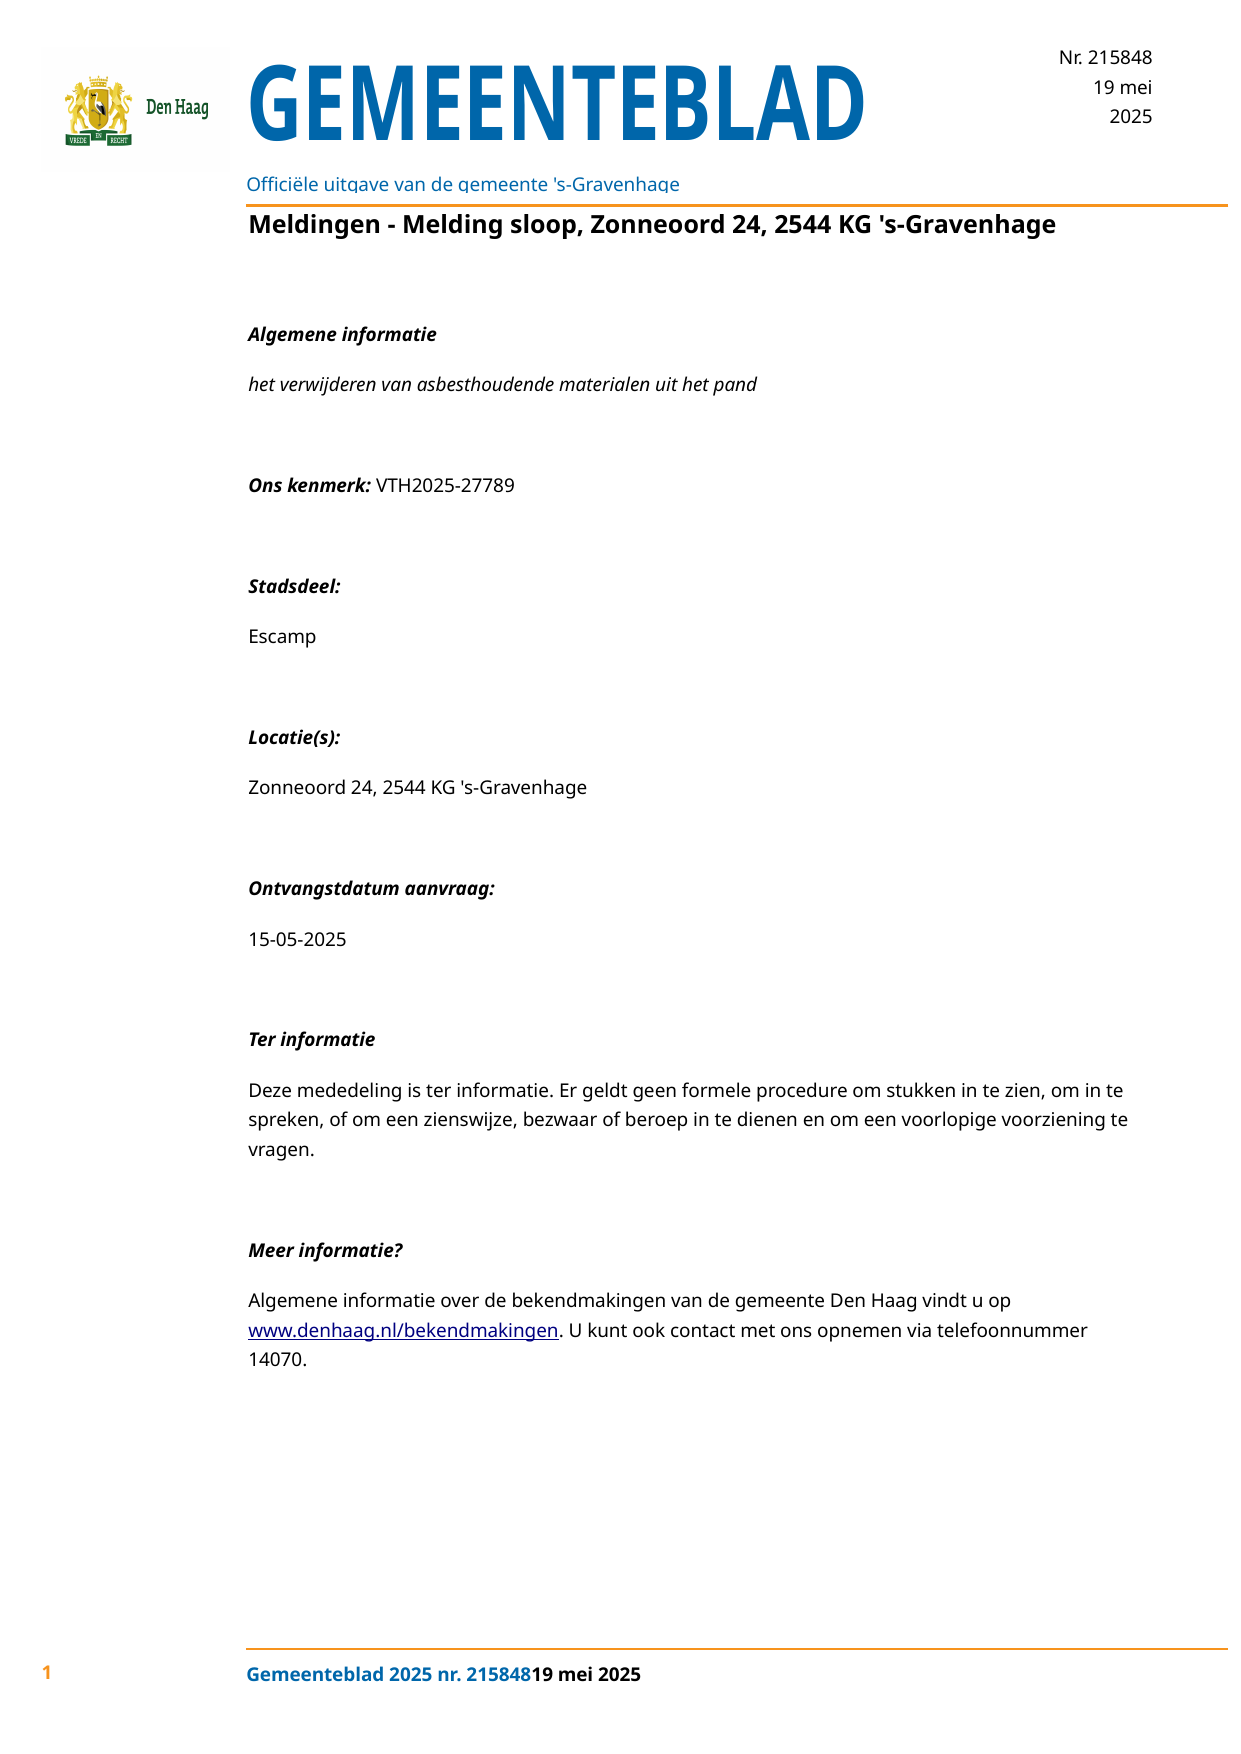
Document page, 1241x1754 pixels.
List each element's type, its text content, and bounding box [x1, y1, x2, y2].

text Algemene informatie [248, 321, 1152, 346]
text Ontvangstdatum aanvraag: [248, 875, 1152, 901]
text het verwijderen van asbesthoudende materialen uit het pand [248, 371, 1152, 397]
text Escamp [248, 623, 1152, 649]
text Deze mededeling is ter informatie. Er geldt geen formele procedure om stukken in te zien, om in te spreken, of om een zienswijze, bezwaar of beroep in te dienen en om een voorlopige voorziening te vragen. [248, 1077, 1152, 1162]
text Zonneoord 24, 2544 KG 's-Gravenhage [248, 774, 1152, 800]
picture [41, 47, 231, 172]
text Ter informatie [248, 1027, 1152, 1052]
text Locatie(s): [248, 724, 1152, 750]
text Ons kenmerk: VTH2025-27789 [248, 472, 1152, 498]
text Stadsdeel: [248, 573, 1152, 598]
text 15-05-2025 [248, 926, 1152, 951]
text Meldingen - Melding sloop, Zonneoord 24, 2544 KG 's-Gravenhage [248, 207, 1152, 241]
text Meer informatie? [248, 1237, 1152, 1263]
text Algemene informatie over de bekendmakingen van de gemeente Den Haag vindt u op www.denhaag.nl/bekendmakingen. U kunt ook contact met ons opnemen via telefoonnummer 14070. [248, 1287, 1152, 1372]
